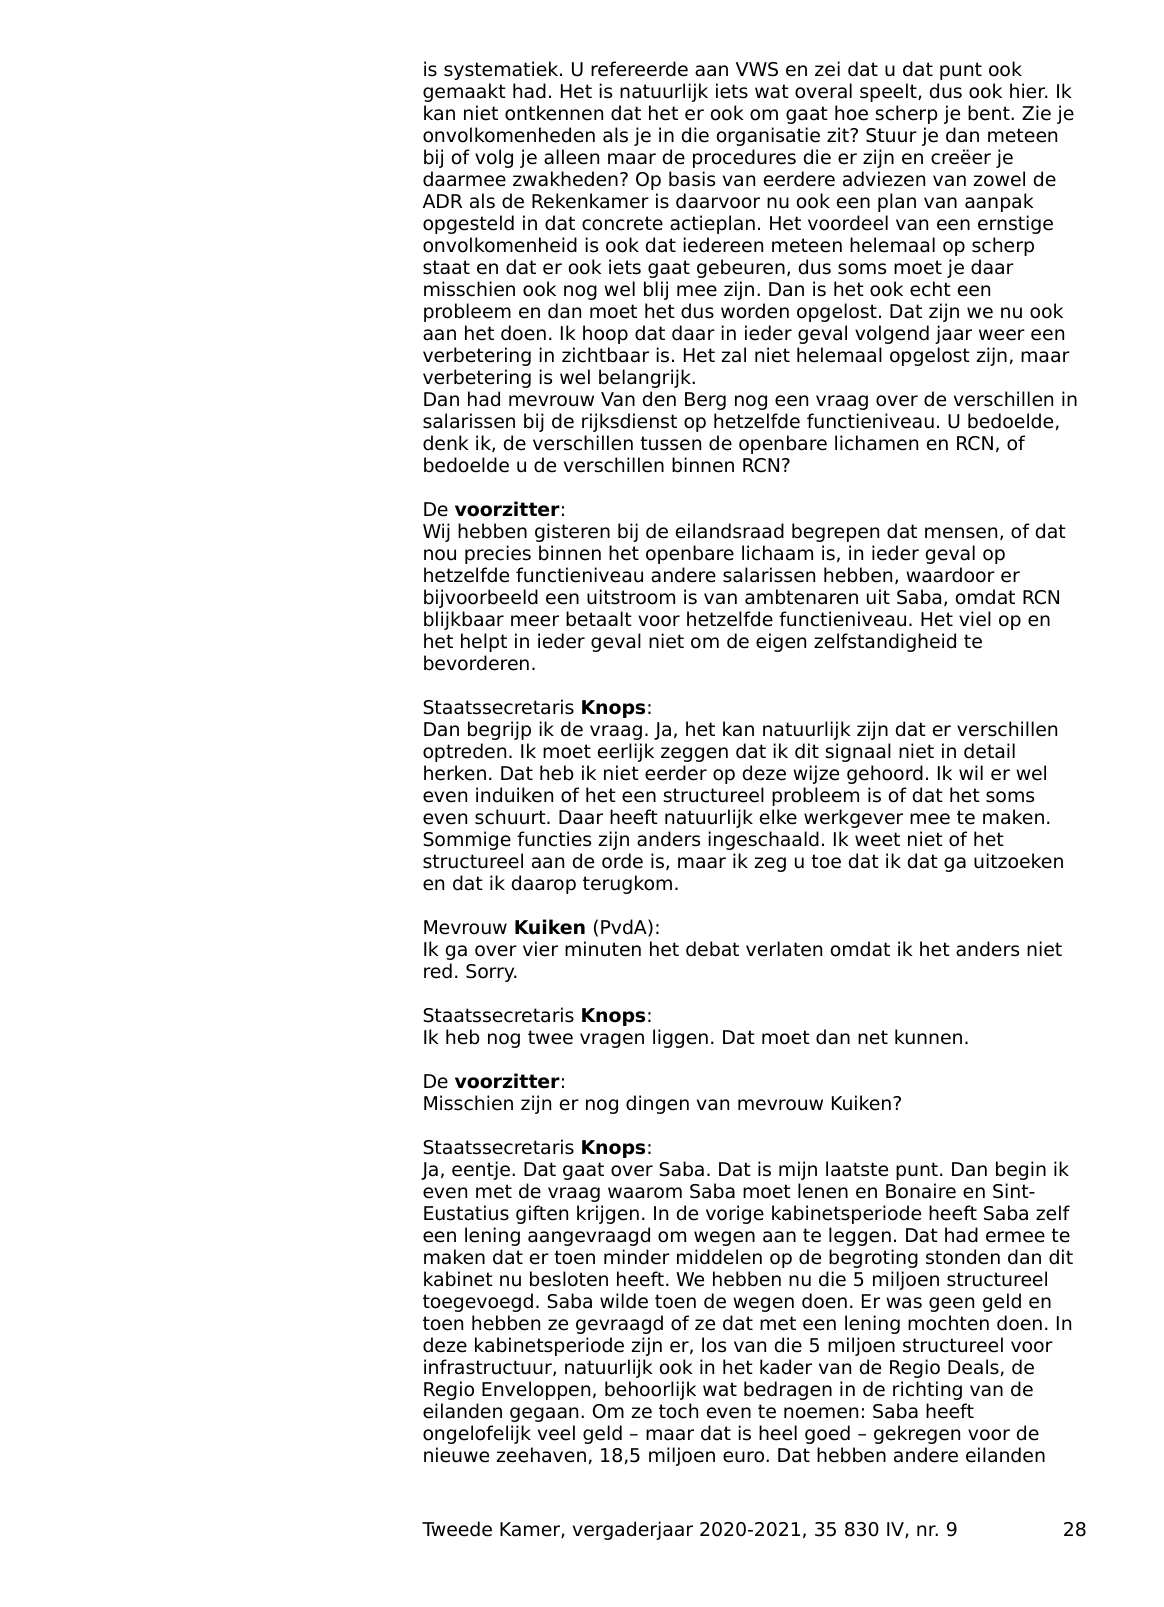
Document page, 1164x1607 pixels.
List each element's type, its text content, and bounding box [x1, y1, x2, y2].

text Dan had mevrouw Van den Berg nog een vraag over de verschillen in salarissen bij de rijksdienst op hetzelfde functieniveau. U bedoelde, denk ik, de verschillen tussen de openbare lichamen en RCN, of bedoelde u de verschillen binnen RCN? [422, 389, 1087, 477]
text Staatssecretaris Knops: [422, 697, 1087, 719]
text Ja, eentje. Dat gaat over Saba. Dat is mijn laatste punt. Dan begin ik even met de vraag waarom Saba moet lenen en Bonaire en Sint-Eustatius giften krijgen. In de vorige kabinetsperiode heeft Saba zelf een lening aangevraagd om wegen aan te leggen. Dat had ermee te maken dat er toen minder middelen op de begroting stonden dan dit kabinet nu besloten heeft. We hebben nu die 5 miljoen structureel toegevoegd. Saba wilde toen de wegen doen. Er was geen geld en toen hebben ze gevraagd of ze dat met een lening mochten doen. In deze kabinetsperiode zijn er, los van die 5 miljoen structureel voor infrastructuur, natuurlijk ook in het kader van de Regio Deals, de Regio Enveloppen, behoorlijk wat bedragen in de richting van de eilanden gegaan. Om ze toch even te noemen: Saba heeft ongelofelijk veel geld – maar dat is heel goed – gekregen voor de nieuwe zeehaven, 18,5 miljoen euro. Dat hebben andere eilanden [422, 1159, 1087, 1467]
text Dan begrijp ik de vraag. Ja, het kan natuurlijk zijn dat er verschillen optreden. Ik moet eerlijk zeggen dat ik dit signaal niet in detail herken. Dat heb ik niet eerder op deze wijze gehoord. Ik wil er wel even induiken of het een structureel probleem is of dat het soms even schuurt. Daar heeft natuurlijk elke werkgever mee te maken. Sommige functies zijn anders ingeschaald. Ik weet niet of het structureel aan de orde is, maar ik zeg u toe dat ik dat ga uitzoeken en dat ik daarop terugkom. [422, 719, 1087, 895]
text Ik heb nog twee vragen liggen. Dat moet dan net kunnen. [422, 1027, 1087, 1049]
text Misschien zijn er nog dingen van mevrouw Kuiken? [422, 1093, 1087, 1115]
text is systematiek. U refereerde aan VWS en zei dat u dat punt ook gemaakt had. Het is natuurlijk iets wat overal speelt, dus ook hier. Ik kan niet ontkennen dat het er ook om gaat hoe scherp je bent. Zie je onvolkomenheden als je in die organisatie zit? Stuur je dan meteen bij of volg je alleen maar de procedures die er zijn en creëer je daarmee zwakheden? Op basis van eerdere adviezen van zowel de ADR als de Rekenkamer is daarvoor nu ook een plan van aanpak opgesteld in dat concrete actieplan. Het voordeel van een ernstige onvolkomenheid is ook dat iedereen meteen helemaal op scherp staat en dat er ook iets gaat gebeuren, dus soms moet je daar misschien ook nog wel blij mee zijn. Dan is het ook echt een probleem en dan moet het dus worden opgelost. Dat zijn we nu ook aan het doen. Ik hoop dat daar in ieder geval volgend jaar weer een verbetering in zichtbaar is. Het zal niet helemaal opgelost zijn, maar verbetering is wel belangrijk. [422, 59, 1087, 389]
text De voorzitter: [422, 1071, 1087, 1093]
text Staatssecretaris Knops: [422, 1137, 1087, 1159]
text Ik ga over vier minuten het debat verlaten omdat ik het anders niet red. Sorry. [422, 939, 1087, 983]
text Wij hebben gisteren bij de eilandsraad begrepen dat mensen, of dat nou precies binnen het openbare lichaam is, in ieder geval op hetzelfde functieniveau andere salarissen hebben, waardoor er bijvoorbeeld een uitstroom is van ambtenaren uit Saba, omdat RCN blijkbaar meer betaalt voor hetzelfde functieniveau. Het viel op en het helpt in ieder geval niet om de eigen zelfstandigheid te bevorderen. [422, 521, 1087, 675]
text De voorzitter: [422, 499, 1087, 521]
text Staatssecretaris Knops: [422, 1005, 1087, 1027]
text Mevrouw Kuiken (PvdA): [422, 917, 1087, 939]
